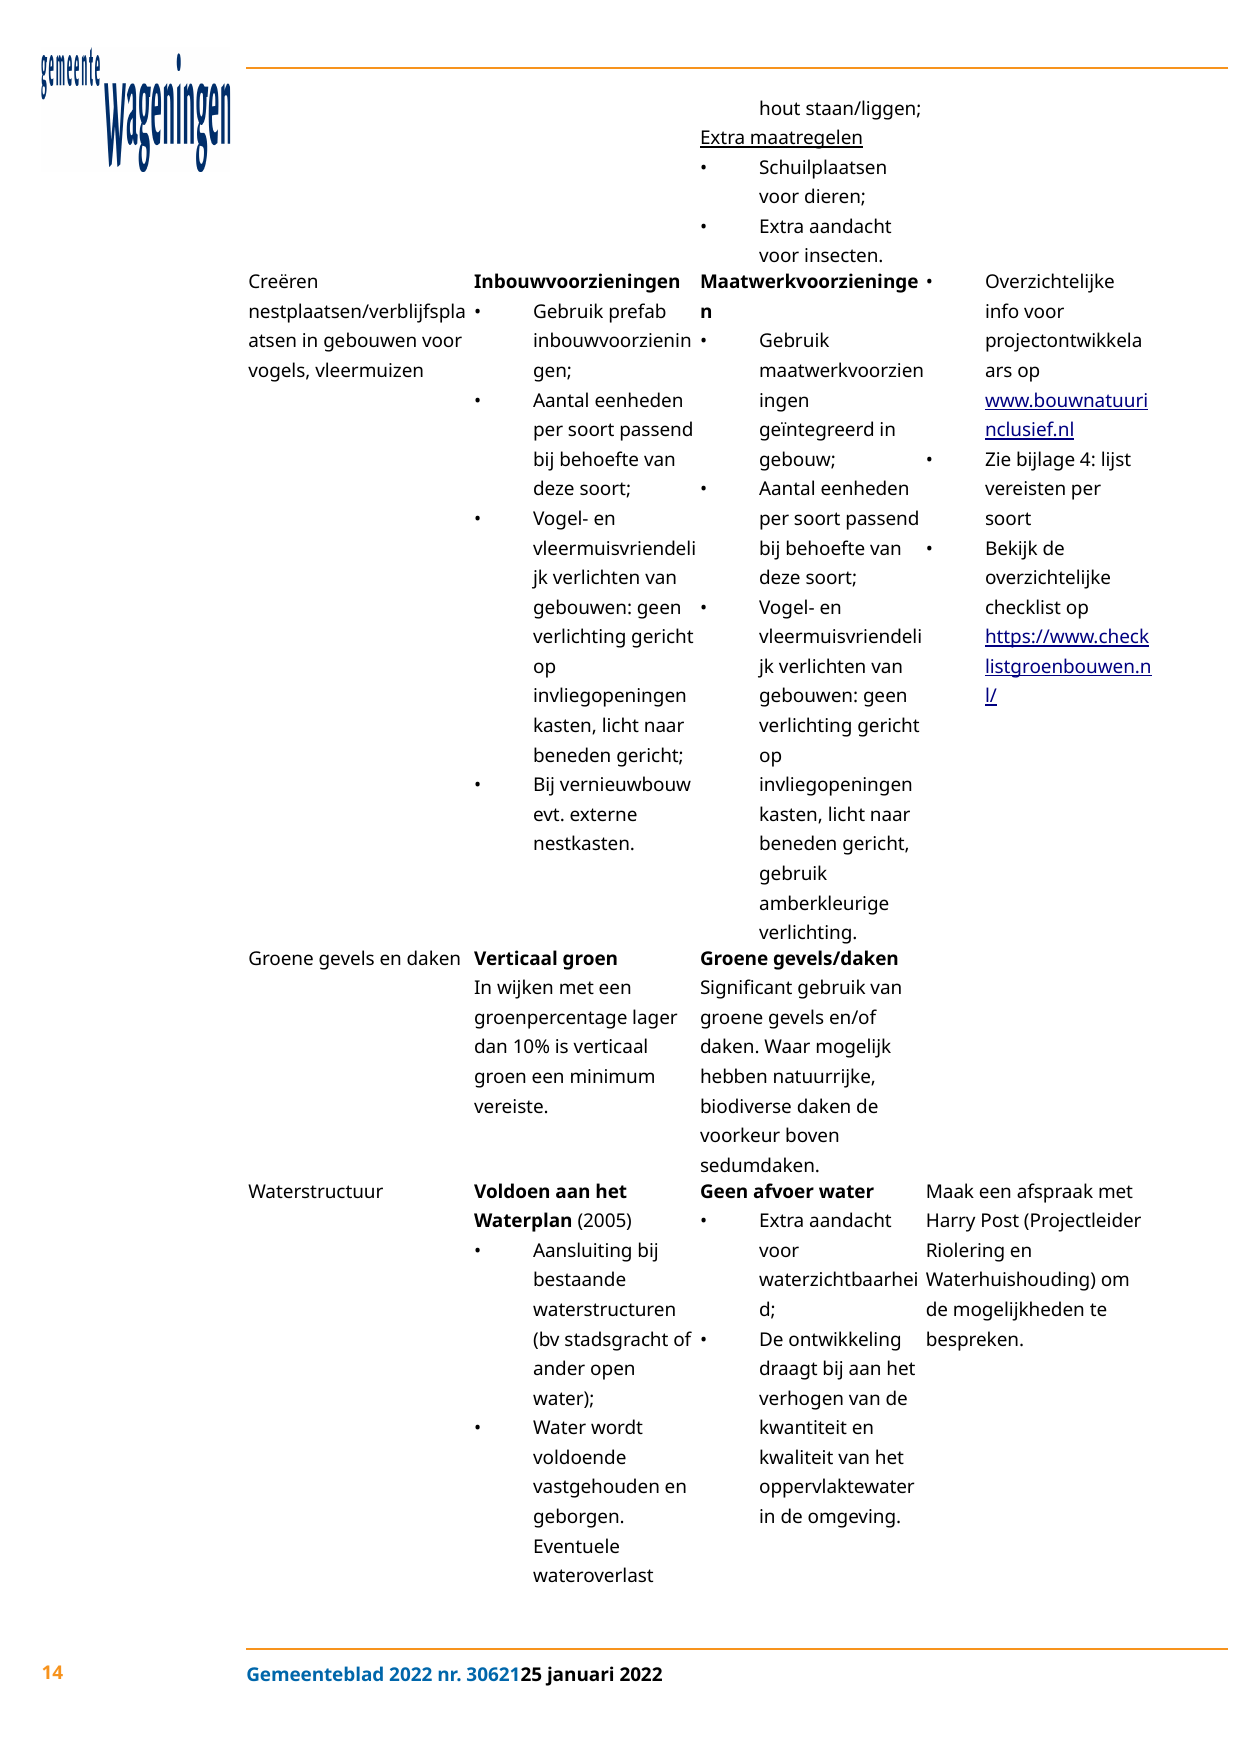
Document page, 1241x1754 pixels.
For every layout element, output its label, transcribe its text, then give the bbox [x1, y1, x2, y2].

picture [41, 47, 231, 172]
table_cell Groene gevels en daken [248, 945, 474, 1178]
table_cell hout staan/liggen; Extra maatregelen Schuilplaatsen voor dieren; Extra aandacht voor insecten. [700, 95, 926, 268]
table_cell [248, 95, 474, 268]
table_cell [926, 95, 1152, 268]
table_cell Overzichtelijke info voor projectontwikkelaars op www.bouwnatuurinclusief.nl Zie bijlage 4: lijst vereisten per soort Bekijk de overzichtelijke checklist op https://www.checklistgroenbouwen.nl/ [926, 269, 1152, 945]
table_cell Inbouwvoorzieningen Gebruik prefab inbouwvoorzieningen; Aantal eenheden per soort passend bij behoefte van deze soort; Vogel- en vleermuisvriendelijk verlichten van gebouwen: geen verlichting gericht op invliegopeningen kasten, licht naar beneden gericht; Bij vernieuwbouw evt. externe nestkasten. [474, 269, 700, 945]
table_cell [474, 95, 700, 268]
table_cell [926, 945, 1152, 1178]
table_cell Maatwerkvoorzieningen Gebruik maatwerkvoorzieningen geïntegreerd in gebouw; Aantal eenheden per soort passend bij behoefte van deze soort; Vogel- en vleermuisvriendelijk verlichten van gebouwen: geen verlichting gericht op invliegopeningen kasten, licht naar beneden gericht, gebruik amberkleurige verlichting. [700, 269, 926, 945]
table_cell Creëren nestplaatsen/verblijfsplaatsen in gebouwen voor vogels, vleermuizen [248, 269, 474, 945]
table_cell Verticaal groen In wijken met een groenpercentage lager dan 10% is verticaal groen een minimum vereiste. [474, 945, 700, 1178]
table_cell Maak een afspraak met Harry Post (Projectleider Riolering en Waterhuishouding) om de mogelijkheden te bespreken. [926, 1178, 1152, 1588]
table_cell Voldoen aan het Waterplan (2005) Aansluiting bij bestaande waterstructuren (bv stadsgracht of ander open water); Water wordt voldoende vastgehouden en geborgen. Eventuele wateroverlast [474, 1178, 700, 1588]
table_cell Groene gevels/daken Significant gebruik van groene gevels en/of daken. Waar mogelijk hebben natuurrijke, biodiverse daken de voorkeur boven sedumdaken. [700, 945, 926, 1178]
table_cell Geen afvoer water Extra aandacht voor waterzichtbaarheid; De ontwikkeling draagt bij aan het verhogen van de kwantiteit en kwaliteit van het oppervlaktewater in de omgeving. [700, 1178, 926, 1588]
table_cell Waterstructuur [248, 1178, 474, 1588]
